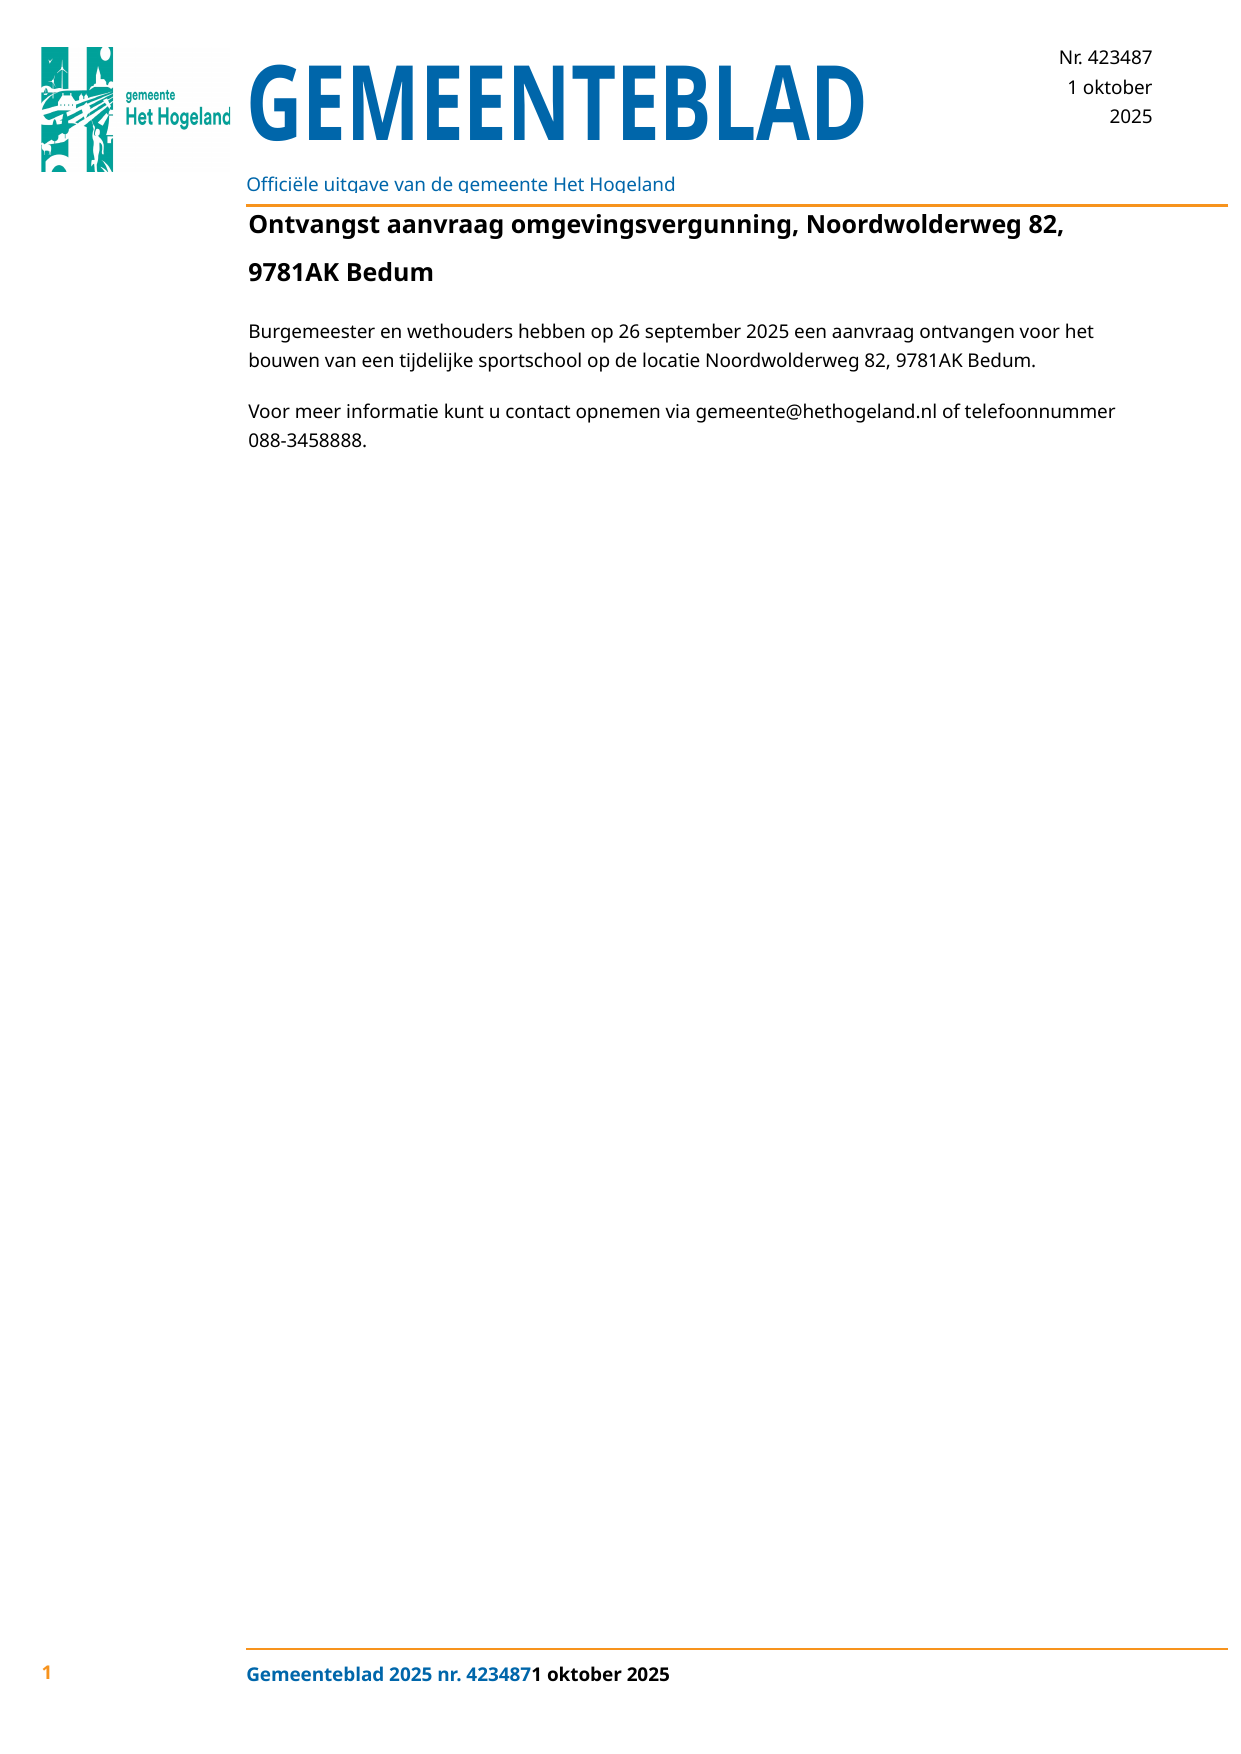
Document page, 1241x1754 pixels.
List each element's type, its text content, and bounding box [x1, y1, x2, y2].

picture [41, 47, 231, 172]
text Voor meer informatie kunt u contact opnemen via gemeente@hethogeland.nl of telefoonnummer 088-3458888. [248, 398, 1152, 453]
text Burgemeester en wethouders hebben op 26 september 2025 een aanvraag ontvangen voor het bouwen van een tijdelijke sportschool op de locatie Noordwolderweg 82, 9781AK Bedum. [248, 318, 1152, 373]
text Ontvangst aanvraag omgevingsvergunning, Noordwolderweg 82, 9781AK Bedum [248, 207, 1152, 288]
